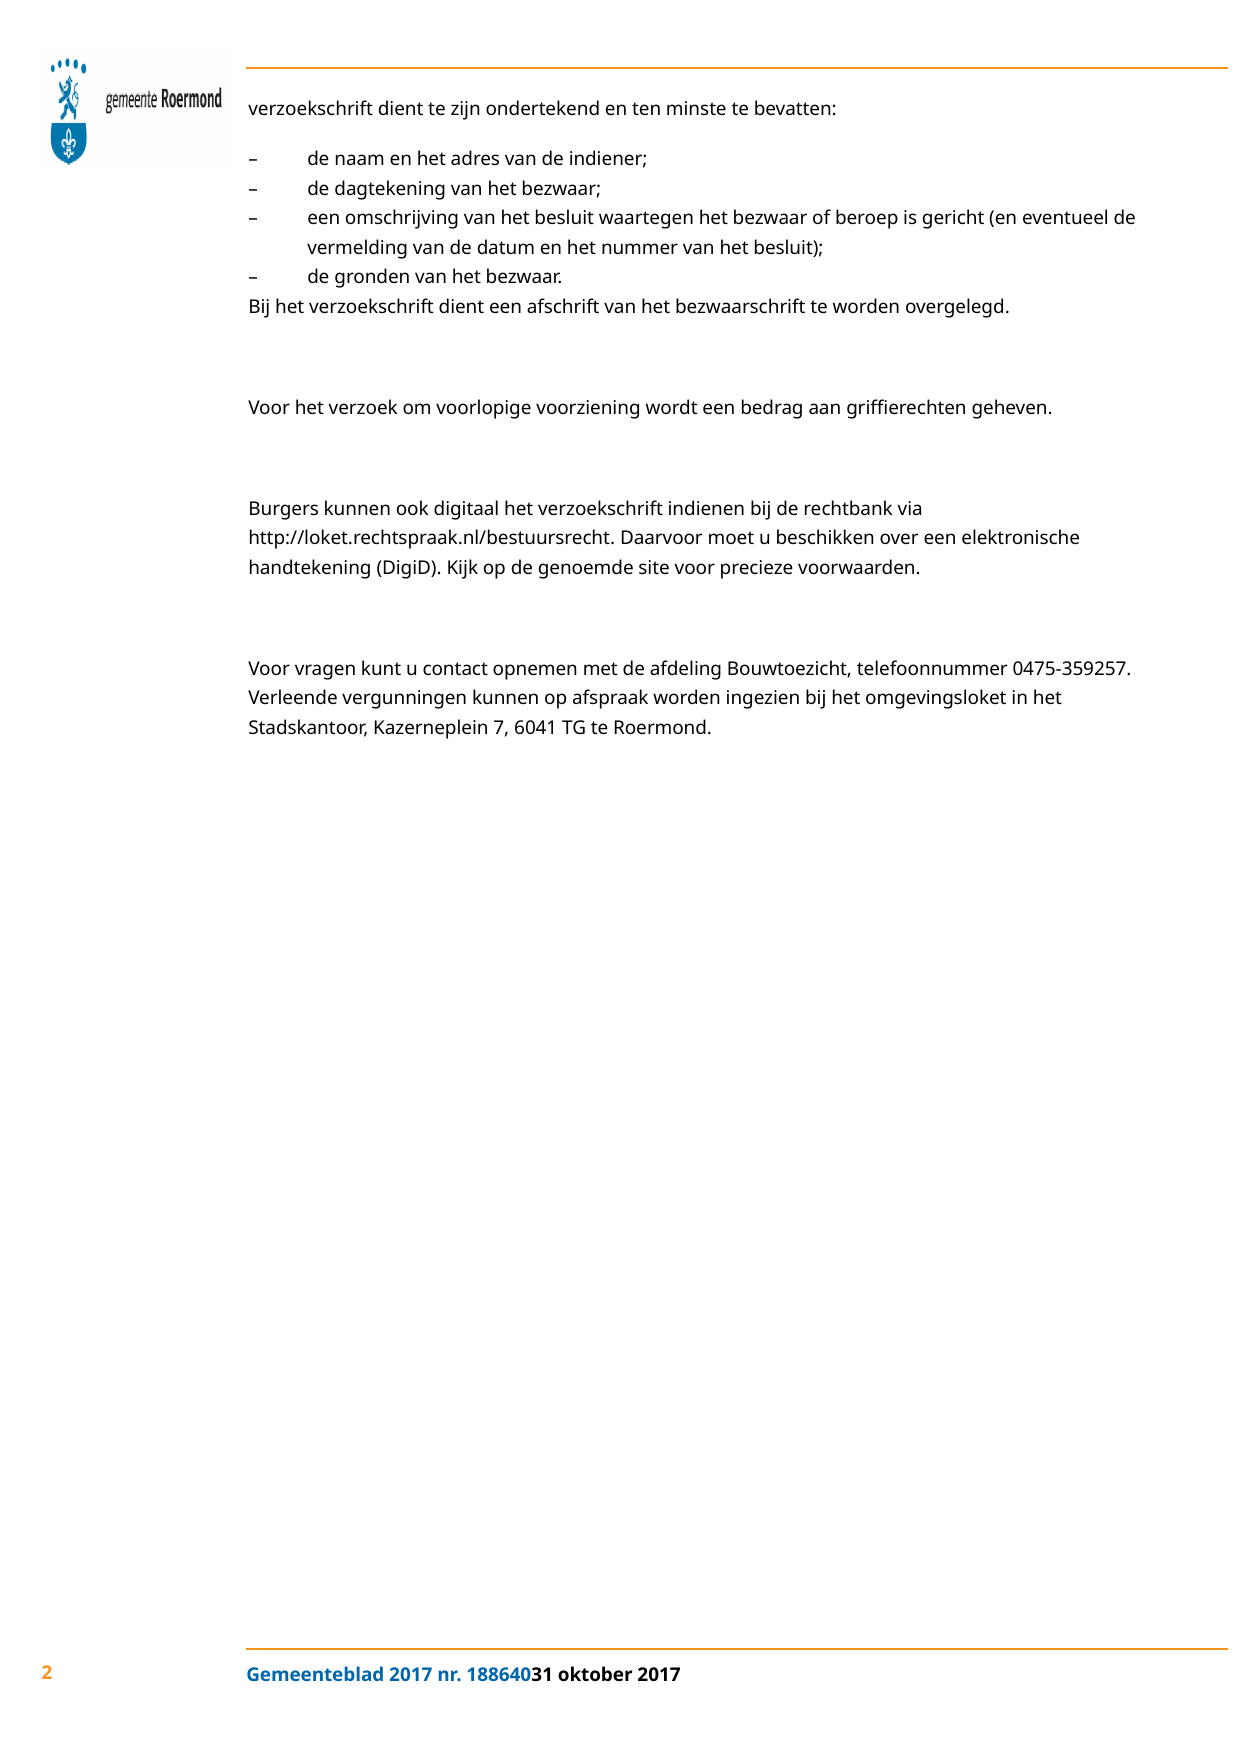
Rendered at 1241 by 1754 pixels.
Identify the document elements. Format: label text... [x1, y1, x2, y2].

list de gronden van het bezwaar. [248, 263, 1152, 289]
list de naam en het adres van de indiener; [248, 145, 1152, 171]
text verzoekschrift dient te zijn ondertekend en ten minste te bevatten: [248, 95, 1152, 121]
text Bij het verzoekschrift dient een afschrift van het bezwaarschrift te worden overgelegd. [248, 293, 1152, 319]
list een omschrijving van het besluit waartegen het bezwaar of beroep is gericht (en eventueel de vermelding van de datum en het nummer van het besluit); [248, 204, 1152, 260]
text Burgers kunnen ook digitaal het verzoekschrift indienen bij de rechtbank via http://loket.rechtspraak.nl/bestuursrecht. Daarvoor moet u beschikken over een elektronische handtekening (DigiD). Kijk op de genoemde site voor precieze voorwaarden. [248, 495, 1152, 580]
text Voor vragen kunt u contact opnemen met de afdeling Bouwtoezicht, telefoonnummer 0475-359257. Verleende vergunningen kunnen op afspraak worden ingezien bij het omgevingsloket in het Stadskantoor, Kazerneplein 7, 6041 TG te Roermond. [248, 655, 1152, 740]
text Voor het verzoek om voorlopige voorziening wordt een bedrag aan griffierechten geheven. [248, 394, 1152, 420]
picture [41, 47, 231, 172]
list de dagtekening van het bezwaar; [248, 175, 1152, 201]
